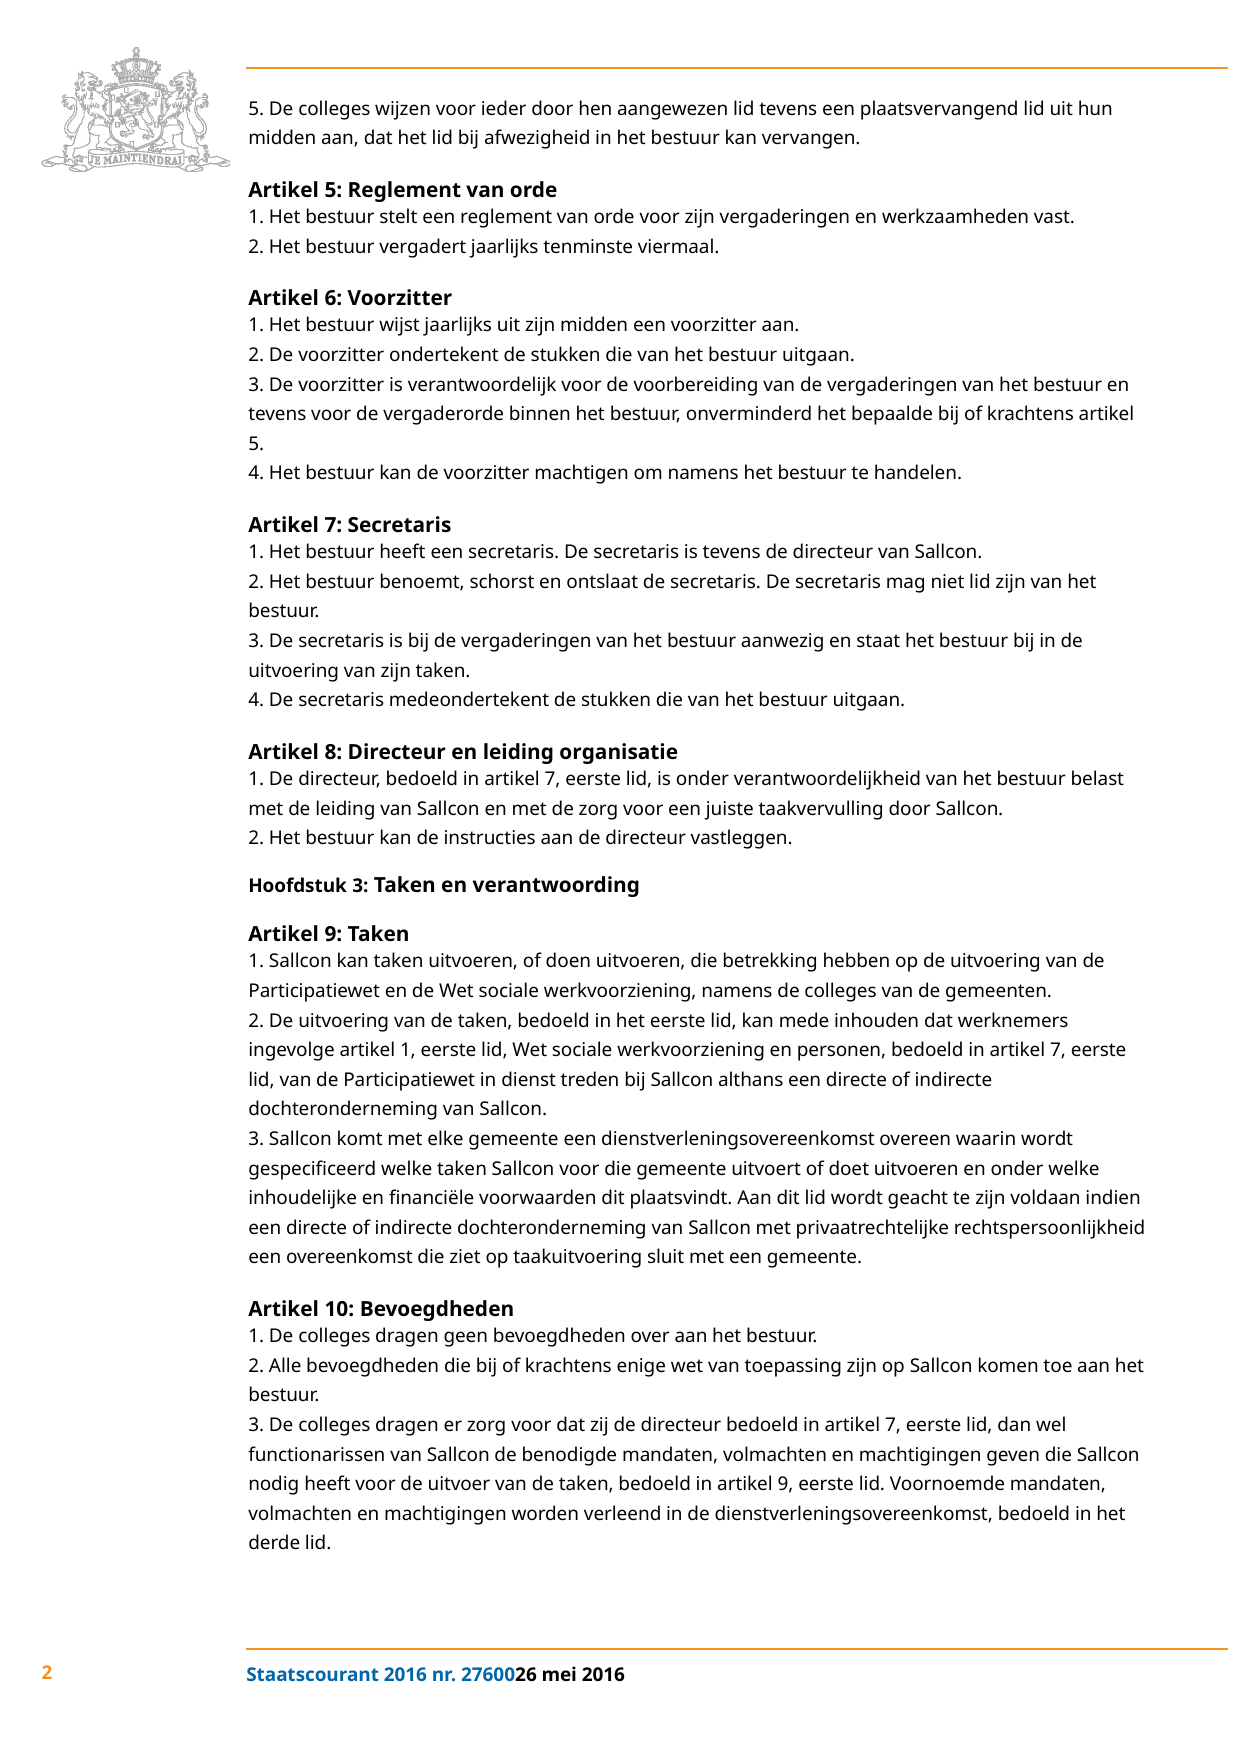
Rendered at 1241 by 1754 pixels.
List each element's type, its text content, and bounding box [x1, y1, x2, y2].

text 1. De directeur, bedoeld in artikel 7, eerste lid, is onder verantwoordelijkheid van het bestuur belast met de leiding van Sallcon en met de zorg voor een juiste taakvervulling door Sallcon. [248, 765, 1152, 821]
text Artikel 5: Reglement van orde [248, 175, 1152, 203]
text 3. De voorzitter is verantwoordelijk voor de voorbereiding van de vergaderingen van het bestuur en tevens voor de vergaderorde binnen het bestuur, onverminderd het bepaalde bij of krachtens artikel 5. [248, 371, 1152, 456]
text Artikel 9: Taken [248, 919, 1152, 948]
text 3. Sallcon komt met elke gemeente een dienstverleningsovereenkomst overeen waarin wordt gespecificeerd welke taken Sallcon voor die gemeente uitvoert of doet uitvoeren en onder welke inhoudelijke en financiële voorwaarden dit plaatsvindt. Aan dit lid wordt geacht te zijn voldaan indien een directe of indirecte dochteronderneming van Sallcon met privaatrechtelijke rechtspersoonlijkheid een overeenkomst die ziet op taakuitvoering sluit met een gemeente. [248, 1125, 1152, 1269]
text 1. Het bestuur heeft een secretaris. De secretaris is tevens de directeur van Sallcon. [248, 538, 1152, 564]
text 3. De colleges dragen er zorg voor dat zij de directeur bedoeld in artikel 7, eerste lid, dan wel functionarissen van Sallcon de benodigde mandaten, volmachten en machtigingen geven die Sallcon nodig heeft voor de uitvoer van de taken, bedoeld in artikel 9, eerste lid. Voornoemde mandaten, volmachten en machtigingen worden verleend in de dienstverleningsovereenkomst, bedoeld in het derde lid. [248, 1411, 1152, 1555]
text 2. Het bestuur vergadert jaarlijks tenminste viermaal. [248, 233, 1152, 258]
text 1. Het bestuur stelt een reglement van orde voor zijn vergaderingen en werkzaamheden vast. [248, 203, 1152, 229]
text 1. Sallcon kan taken uitvoeren, of doen uitvoeren, die betrekking hebben op de uitvoering van de Participatiewet en de Wet sociale werkvoorziening, namens de colleges van de gemeenten. [248, 948, 1152, 1003]
text 2. Het bestuur kan de instructies aan de directeur vastleggen. [248, 824, 1152, 850]
text Artikel 10: Bevoegdheden [248, 1294, 1152, 1322]
text Artikel 7: Secretaris [248, 510, 1152, 538]
text Artikel 6: Voorzitter [248, 283, 1152, 312]
text Artikel 8: Directeur en leiding organisatie [248, 737, 1152, 765]
text 2. Alle bevoegdheden die bij of krachtens enige wet van toepassing zijn op Sallcon komen toe aan het bestuur. [248, 1352, 1152, 1407]
text 1. Het bestuur wijst jaarlijks uit zijn midden een voorzitter aan. [248, 312, 1152, 337]
text 2. Het bestuur benoemt, schorst en ontslaat de secretaris. De secretaris mag niet lid zijn van het bestuur. [248, 568, 1152, 623]
text 2. De voorzitter ondertekent de stukken die van het bestuur uitgaan. [248, 341, 1152, 367]
text 4. Het bestuur kan de voorzitter machtigen om namens het bestuur te handelen. [248, 459, 1152, 485]
text 4. De secretaris medeondertekent de stukken die van het bestuur uitgaan. [248, 686, 1152, 712]
text 1. De colleges dragen geen bevoegdheden over aan het bestuur. [248, 1322, 1152, 1348]
picture [41, 47, 231, 172]
text Hoofdstuk 3: Taken en verantwoording [248, 870, 1152, 898]
text 5. De colleges wijzen voor ieder door hen aangewezen lid tevens een plaatsvervangend lid uit hun midden aan, dat het lid bij afwezigheid in het bestuur kan vervangen. [248, 95, 1152, 150]
text 3. De secretaris is bij de vergaderingen van het bestuur aanwezig en staat het bestuur bij in de uitvoering van zijn taken. [248, 627, 1152, 682]
text 2. De uitvoering van de taken, bedoeld in het eerste lid, kan mede inhouden dat werknemers ingevolge artikel 1, eerste lid, Wet sociale werkvoorziening en personen, bedoeld in artikel 7, eerste lid, van de Participatiewet in dienst treden bij Sallcon althans een directe of indirecte dochteronderneming van Sallcon. [248, 1007, 1152, 1121]
